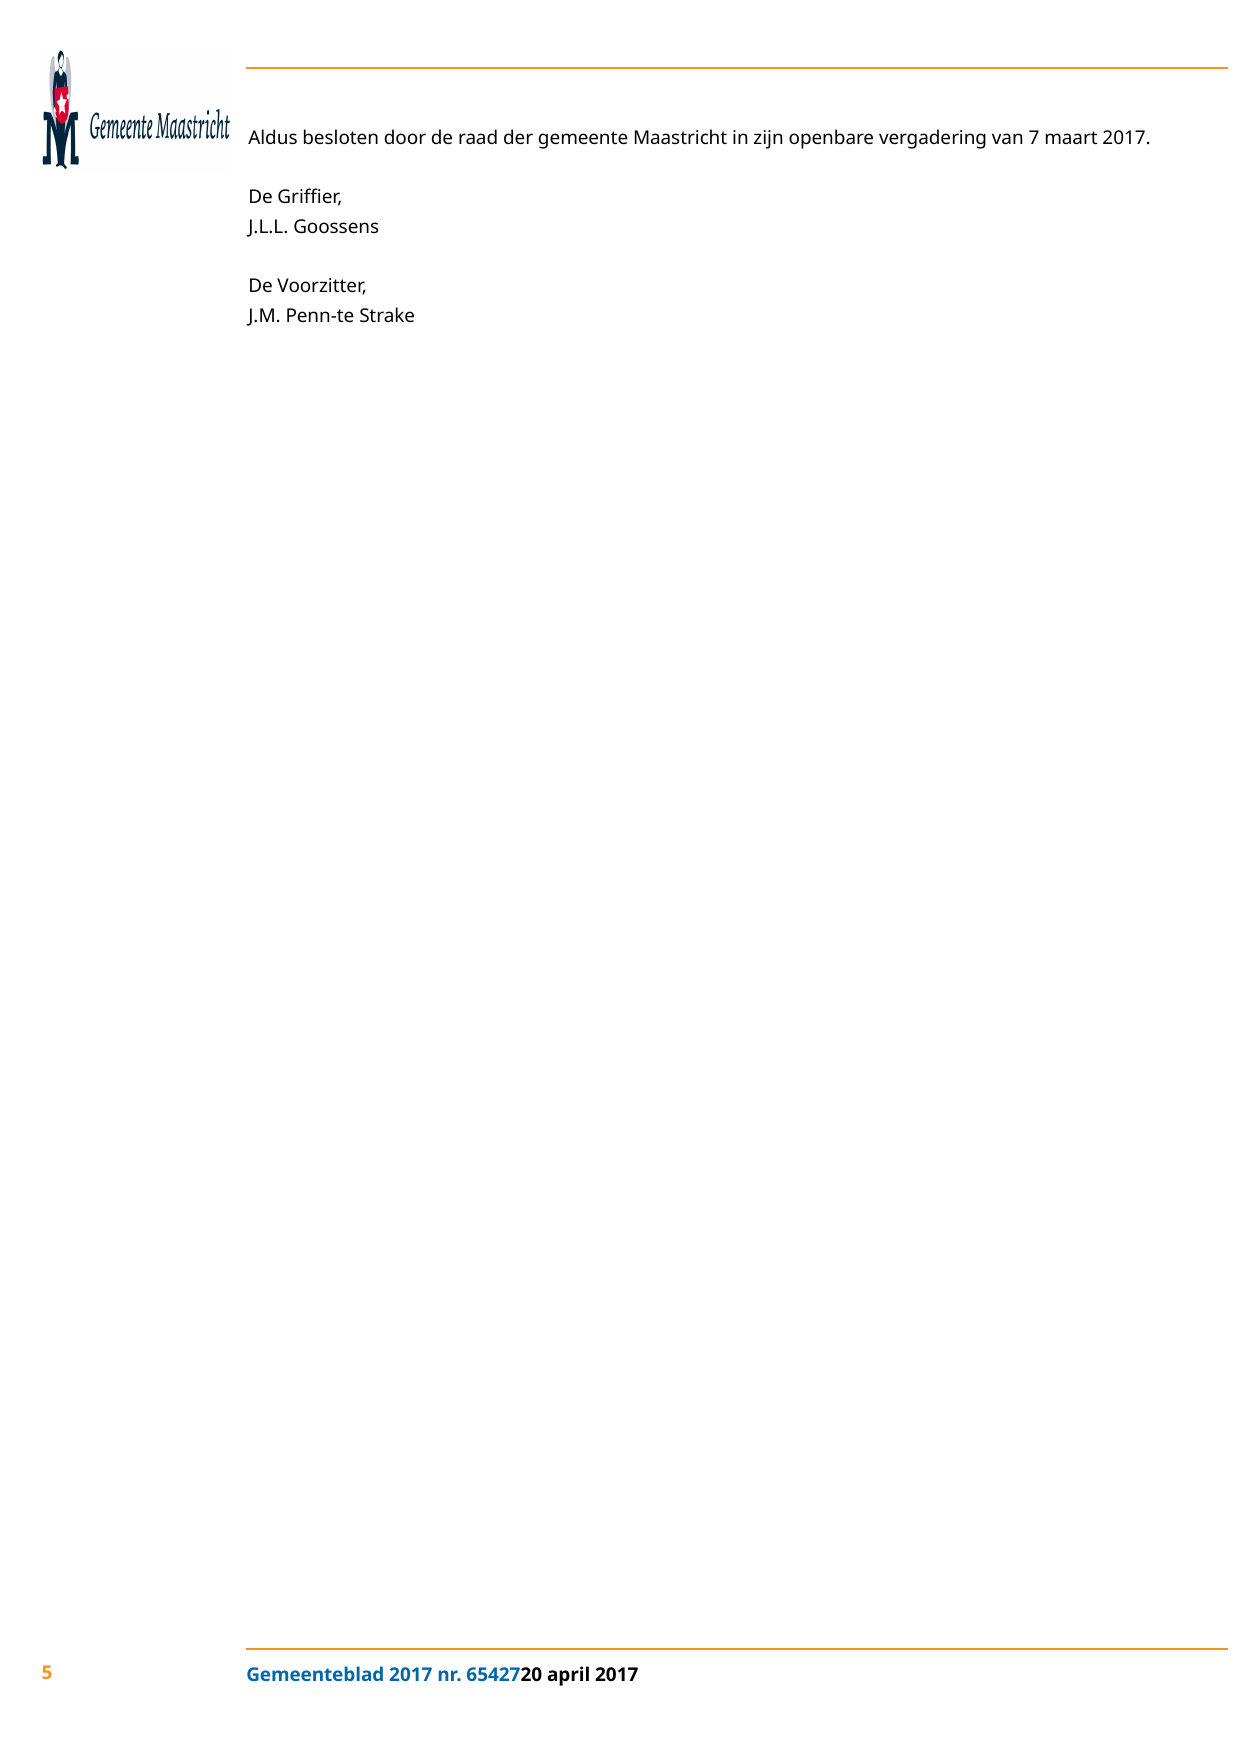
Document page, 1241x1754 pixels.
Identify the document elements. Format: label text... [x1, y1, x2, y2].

text Aldus besloten door de raad der gemeente Maastricht in zijn openbare vergadering van 7 maart 2017. [248, 124, 1152, 150]
text J.L.L. Goossens [248, 213, 1152, 239]
text De Griffier, [248, 183, 1152, 209]
picture [41, 47, 231, 172]
text J.M. Penn-te Strake [248, 302, 1152, 328]
text De Voorzitter, [248, 272, 1152, 298]
